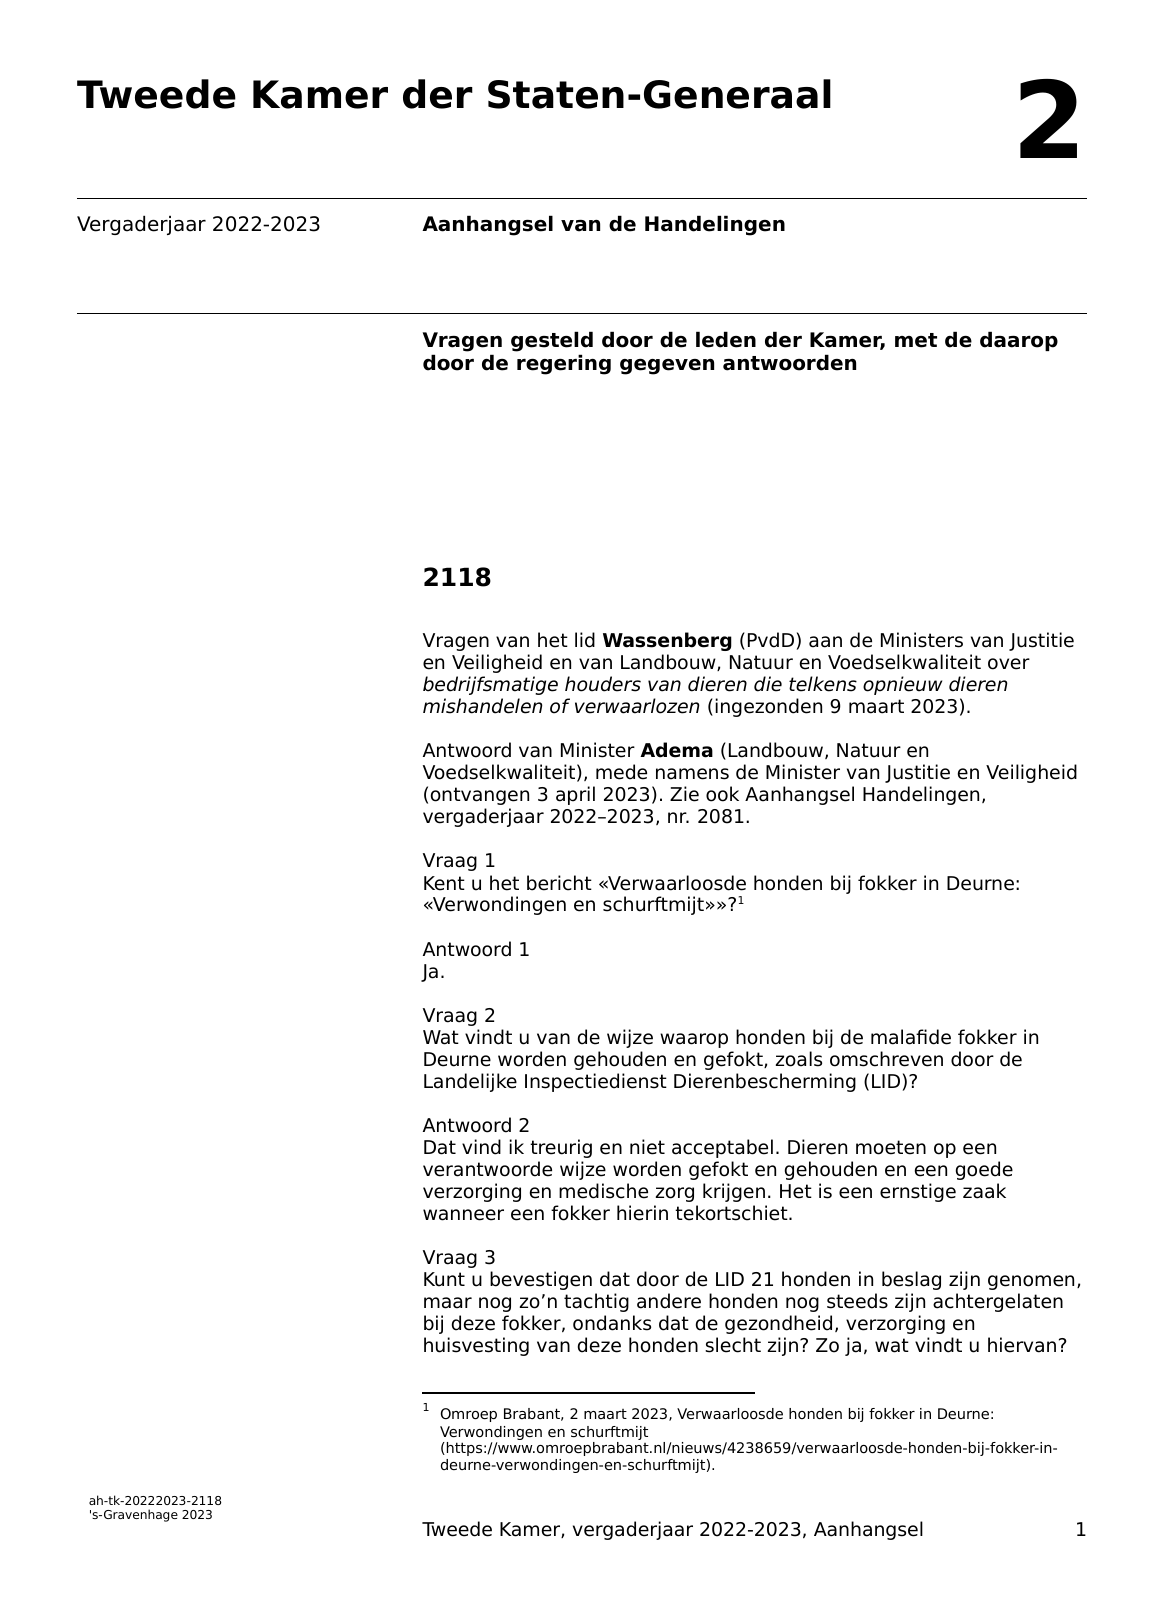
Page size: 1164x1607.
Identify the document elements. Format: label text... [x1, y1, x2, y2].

table_cell Vergaderjaar 2022-2023 [77, 199, 422, 313]
text Antwoord van Minister Adema (Landbouw, Natuur en Voedselkwaliteit), mede namens de Minister van Justitie en Veiligheid (ontvangen 3 april 2023). Zie ook Aanhangsel Handelingen, vergaderjaar 2022–2023, nr. 2081. [422, 740, 1087, 828]
text Ja. [422, 961, 1087, 982]
text Dat vind ik treurig en niet acceptabel. Dieren moeten op een verantwoorde wijze worden gefokt en gehouden en een goede verzorging en medische zorg krijgen. Het is een ernstige zaak wanneer een fokker hierin tekortschiet. [422, 1137, 1087, 1225]
text Vraag 1 [422, 850, 1087, 872]
text Kunt u bevestigen dat door de LID 21 honden in beslag zijn genomen, maar nog zo’n tachtig andere honden nog steeds zijn achtergelaten bij deze fokker, ondanks dat de gezondheid, verzorging en huisvesting van deze honden slecht zijn? Zo ja, wat vindt u hiervan? [422, 1269, 1087, 1357]
table_cell Aanhangsel van de Handelingen [422, 199, 1087, 313]
table_header 2 [886, 59, 1087, 198]
table_cell [77, 314, 422, 375]
text 2118 [422, 563, 1087, 592]
text Kent u het bericht «Verwaarloosde honden bij fokker in Deurne: «Verwondingen en schurftmijt»»? [422, 872, 1087, 916]
text 's-Gravenhage 2023 [88, 1508, 323, 1522]
text Antwoord 1 [422, 938, 1087, 961]
text Vragen van het lid Wassenberg (PvdD) aan de Ministers van Justitie en Veiligheid en van Landbouw, Natuur en Voedselkwaliteit over bedrijfsmatige houders van dieren die telkens opnieuw dieren mishandelen of verwaarlozen (ingezonden 9 maart 2023). [422, 630, 1087, 718]
table_header Tweede Kamer der Staten-Generaal [77, 59, 886, 198]
text Vraag 2 [422, 1005, 1087, 1027]
text Omroep Brabant, 2 maart 2023, Verwaarloosde honden bij fokker in Deurne: Verwondingen en schurftmijt (https://www.omroepbrabant.nl/nieuws/4238659/verwaarloosde-honden-bij-fokker-in-deurne-verwondingen-en-schurftmijt). [422, 1402, 1087, 1474]
text ah-tk-20222023-2118 [88, 1494, 323, 1508]
text Antwoord 2 [422, 1115, 1087, 1137]
table_cell Vragen gesteld door de leden der Kamer, met de daarop door de regering gegeven antwoorden [422, 314, 1087, 375]
text Wat vindt u van de wijze waarop honden bij de malafide fokker in Deurne worden gehouden en gefokt, zoals omschreven door de Landelijke Inspectiedienst Dierenbescherming (LID)? [422, 1027, 1087, 1093]
text Vraag 3 [422, 1247, 1087, 1269]
